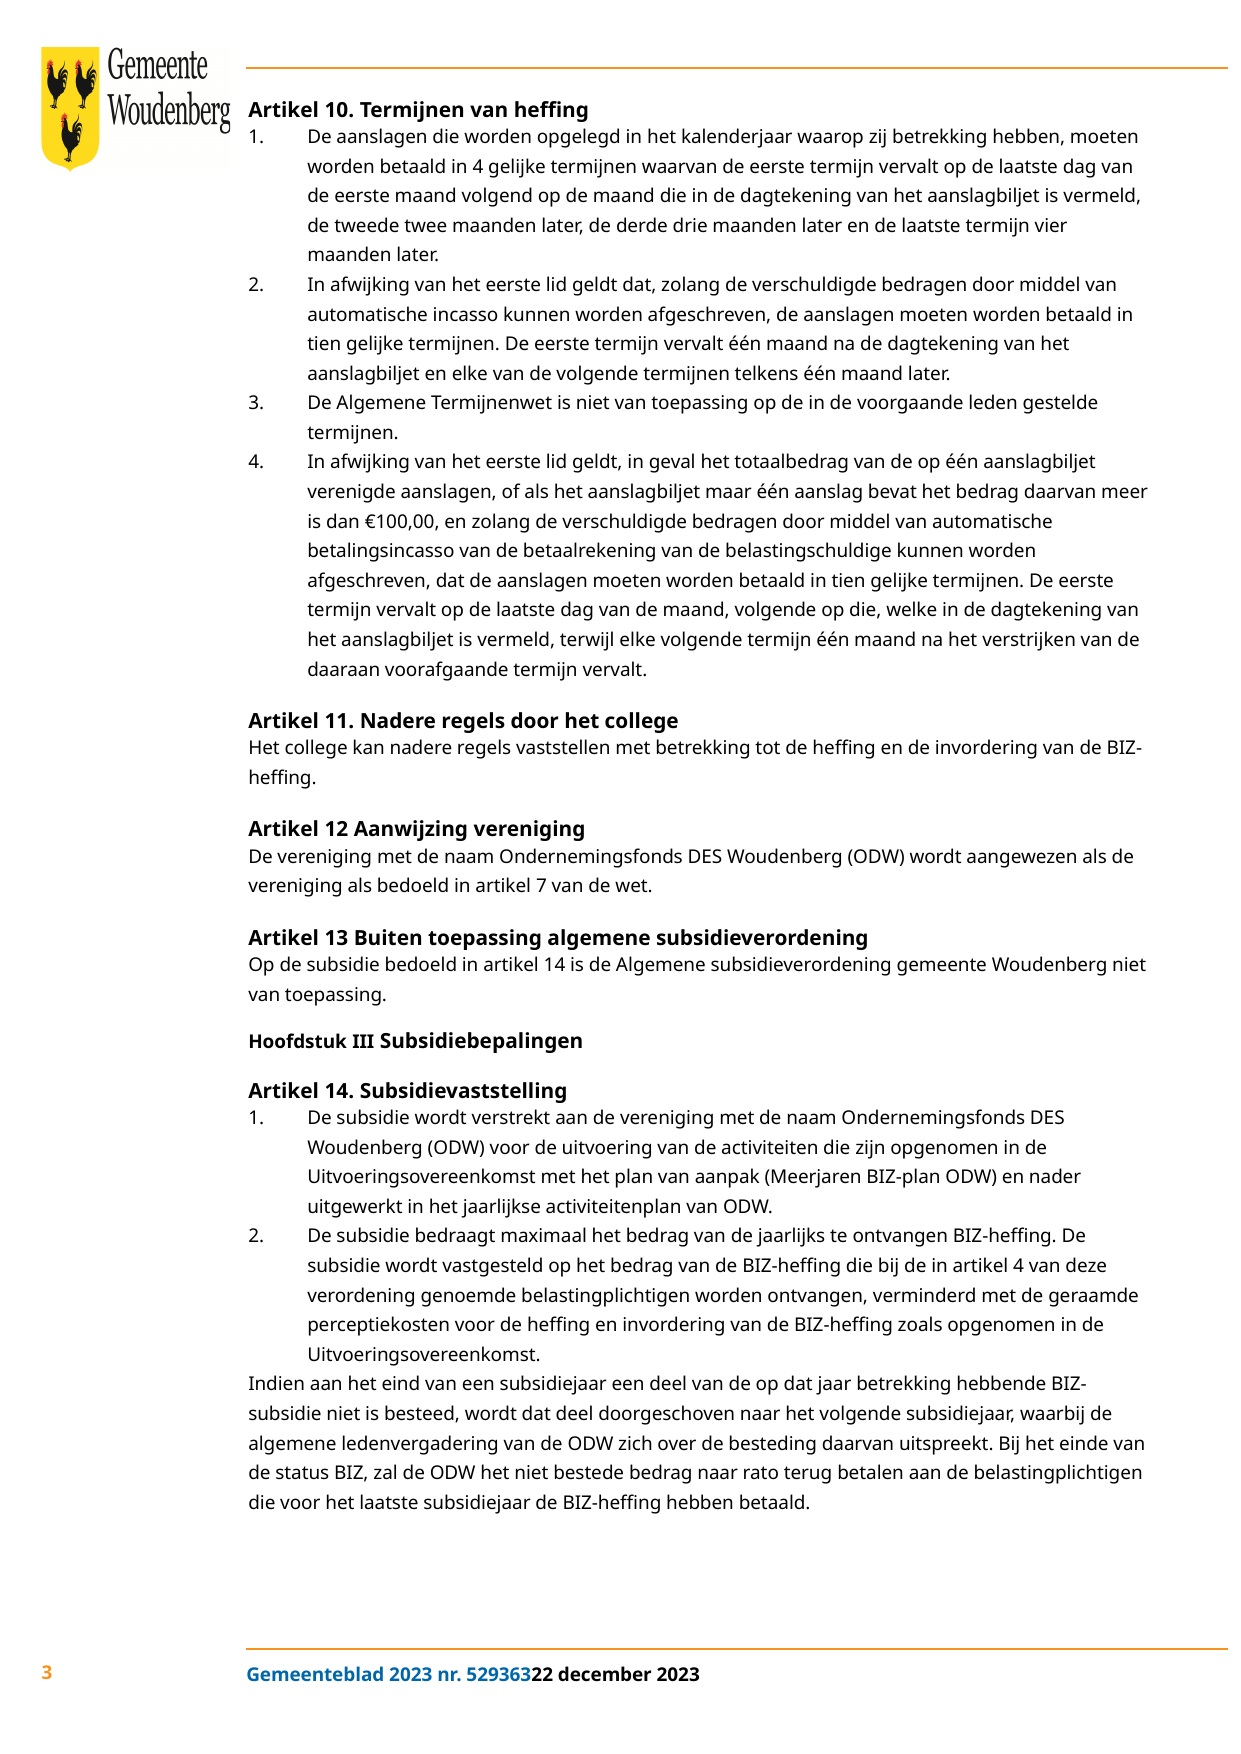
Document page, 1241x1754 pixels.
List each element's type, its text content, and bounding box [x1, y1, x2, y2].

text Artikel 10. Termijnen van heffing [248, 95, 1152, 123]
text Artikel 11. Nadere regels door het college [248, 706, 1152, 734]
text Artikel 13 Buiten toepassing algemene subsidieverordening [248, 923, 1152, 951]
list De Algemene Termijnenwet is niet van toepassing op de in de voorgaande leden gestelde termijnen. [248, 389, 1152, 445]
text Artikel 12 Aanwijzing vereniging [248, 814, 1152, 843]
text Het college kan nadere regels vaststellen met betrekking tot de heffing en de invordering van de BIZ-heffing. [248, 734, 1152, 790]
list In afwijking van het eerste lid geldt, in geval het totaalbedrag van de op één aanslagbiljet verenigde aanslagen, of als het aanslagbiljet maar één aanslag bevat het bedrag daarvan meer is dan €100,00, en zolang de verschuldigde bedragen door middel van automatische betalingsincasso van de betaalrekening van de belastingschuldige kunnen worden afgeschreven, dat de aanslagen moeten worden betaald in tien gelijke termijnen. De eerste termijn vervalt op de laatste dag van de maand, volgende op die, welke in de dagtekening van het aanslagbiljet is vermeld, terwijl elke volgende termijn één maand na het verstrijken van de daaraan voorafgaande termijn vervalt. [248, 449, 1152, 681]
text Indien aan het eind van een subsidiejaar een deel van de op dat jaar betrekking hebbende BIZ-subsidie niet is besteed, wordt dat deel doorgeschoven naar het volgende subsidiejaar, waarbij de algemene ledenvergadering van de ODW zich over de besteding daarvan uitspreekt. Bij het einde van de status BIZ, zal de ODW het niet bestede bedrag naar rato terug betalen aan de belastingplichtigen die voor het laatste subsidiejaar de BIZ-heffing hebben betaald. [248, 1371, 1152, 1515]
list De subsidie wordt verstrekt aan de vereniging met de naam Ondernemingsfonds DES Woudenberg (ODW) voor de uitvoering van de activiteiten die zijn opgenomen in de Uitvoeringsovereenkomst met het plan van aanpak (Meerjaren BIZ-plan ODW) en nader uitgewerkt in het jaarlijkse activiteitenplan van ODW. [248, 1104, 1152, 1219]
list De aanslagen die worden opgelegd in het kalenderjaar waarop zij betrekking hebben, moeten worden betaald in 4 gelijke termijnen waarvan de eerste termijn vervalt op de laatste dag van de eerste maand volgend op de maand die in de dagtekening van het aanslagbiljet is vermeld, de tweede twee maanden later, de derde drie maanden later en de laatste termijn vier maanden later. [248, 123, 1152, 267]
text Artikel 14. Subsidievaststelling [248, 1076, 1152, 1104]
list In afwijking van het eerste lid geldt dat, zolang de verschuldigde bedragen door middel van automatische incasso kunnen worden afgeschreven, de aanslagen moeten worden betaald in tien gelijke termijnen. De eerste termijn vervalt één maand na de dagtekening van het aanslagbiljet en elke van de volgende termijnen telkens één maand later. [248, 271, 1152, 386]
list De subsidie bedraagt maximaal het bedrag van de jaarlijks te ontvangen BIZ-heffing. De subsidie wordt vastgesteld op het bedrag van de BIZ-heffing die bij de in artikel 4 van deze verordening genoemde belastingplichtigen worden ontvangen, verminderd met de geraamde perceptiekosten voor de heffing en invordering van de BIZ-heffing zoals opgenomen in de Uitvoeringsovereenkomst. [248, 1223, 1152, 1367]
text Hoofdstuk III Subsidiebepalingen [248, 1027, 1152, 1055]
text De vereniging met de naam Ondernemingsfonds DES Woudenberg (ODW) wordt aangewezen als de vereniging als bedoeld in artikel 7 van de wet. [248, 843, 1152, 898]
text Op de subsidie bedoeld in artikel 14 is de Algemene subsidieverordening gemeente Woudenberg niet van toepassing. [248, 951, 1152, 1007]
picture [41, 47, 231, 172]
